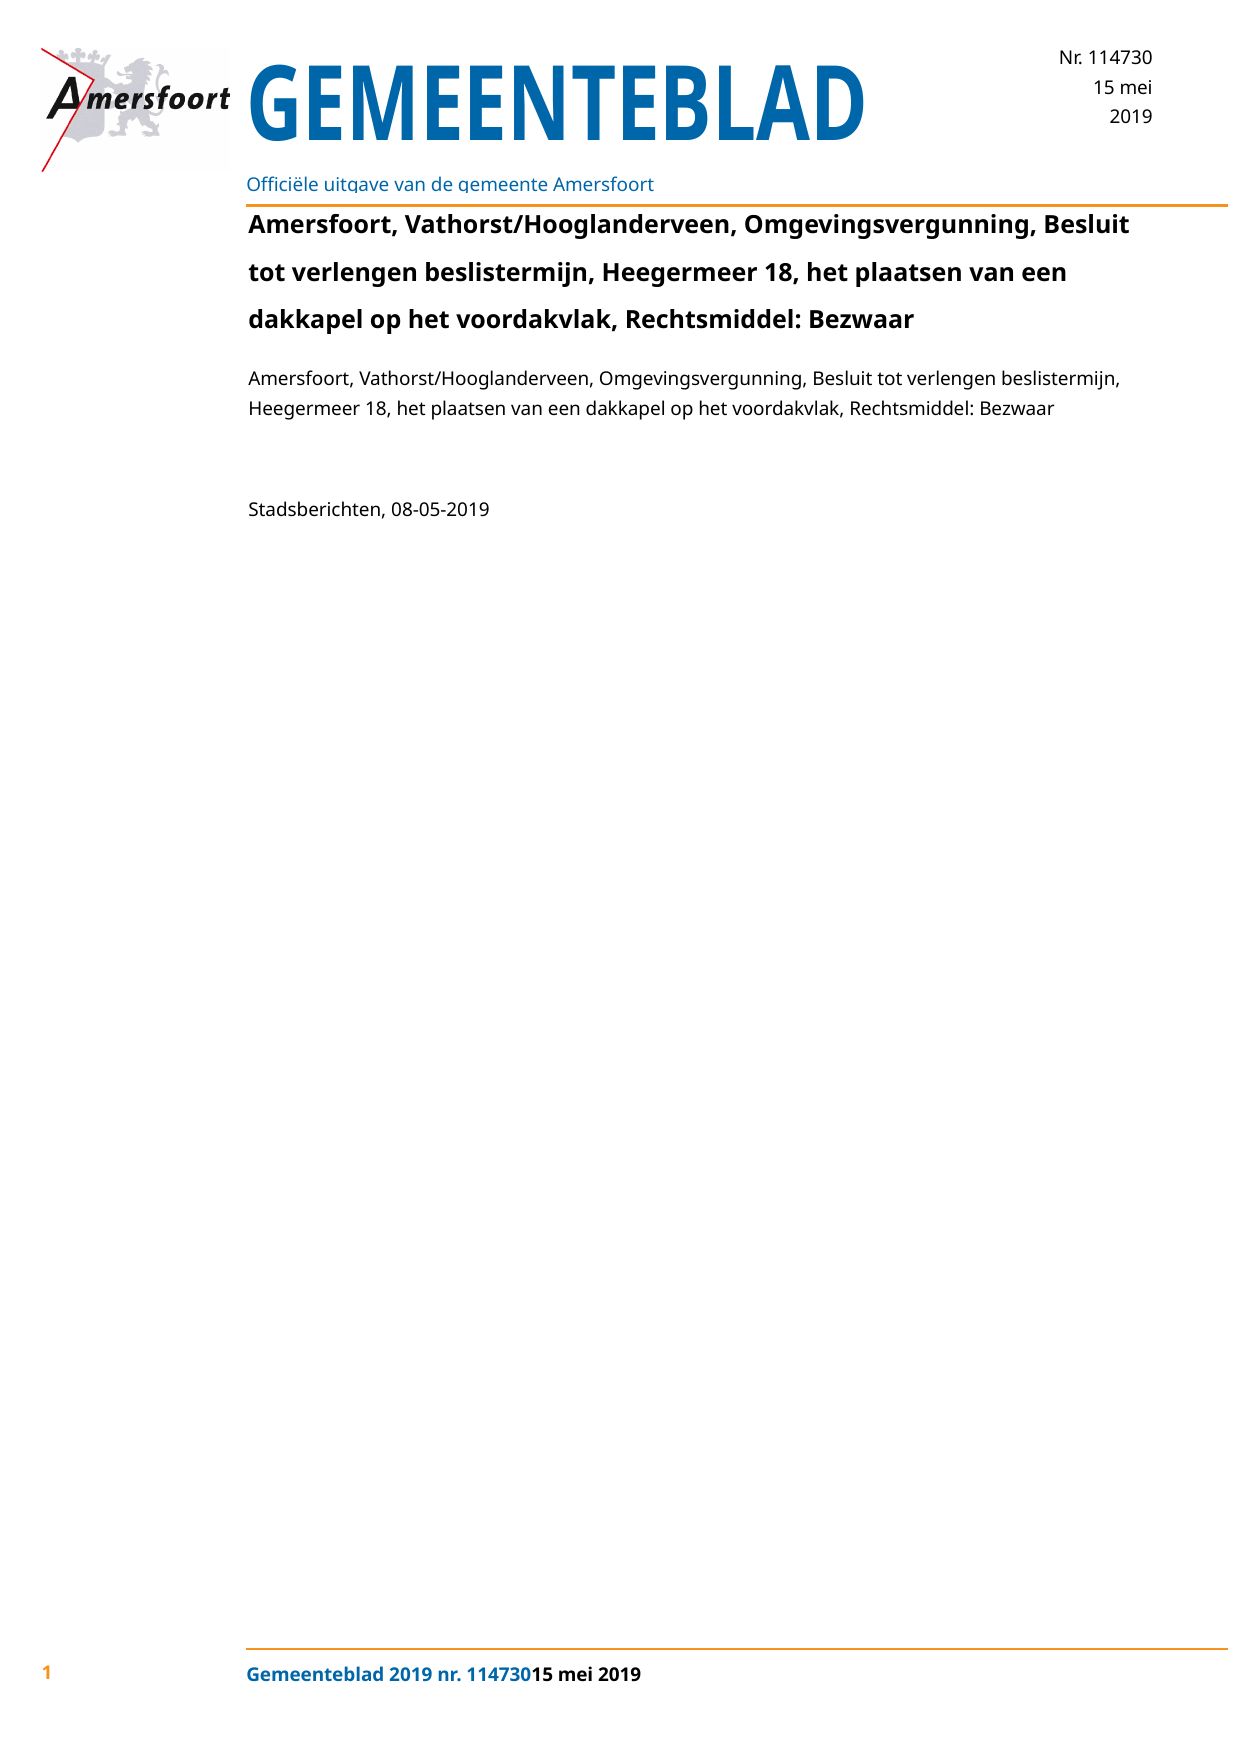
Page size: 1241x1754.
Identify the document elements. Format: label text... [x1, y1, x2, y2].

text Amersfoort, Vathorst/Hooglanderveen, Omgevingsvergunning, Besluit tot verlengen beslistermijn, Heegermeer 18, het plaatsen van een dakkapel op het voordakvlak, Rechtsmiddel: Bezwaar [248, 366, 1152, 421]
text Stadsberichten, 08-05-2019 [248, 496, 1152, 522]
text Amersfoort, Vathorst/Hooglanderveen, Omgevingsvergunning, Besluit tot verlengen beslistermijn, Heegermeer 18, het plaatsen van een dakkapel op het voordakvlak, Rechtsmiddel: Bezwaar [248, 207, 1152, 336]
picture [41, 47, 231, 172]
